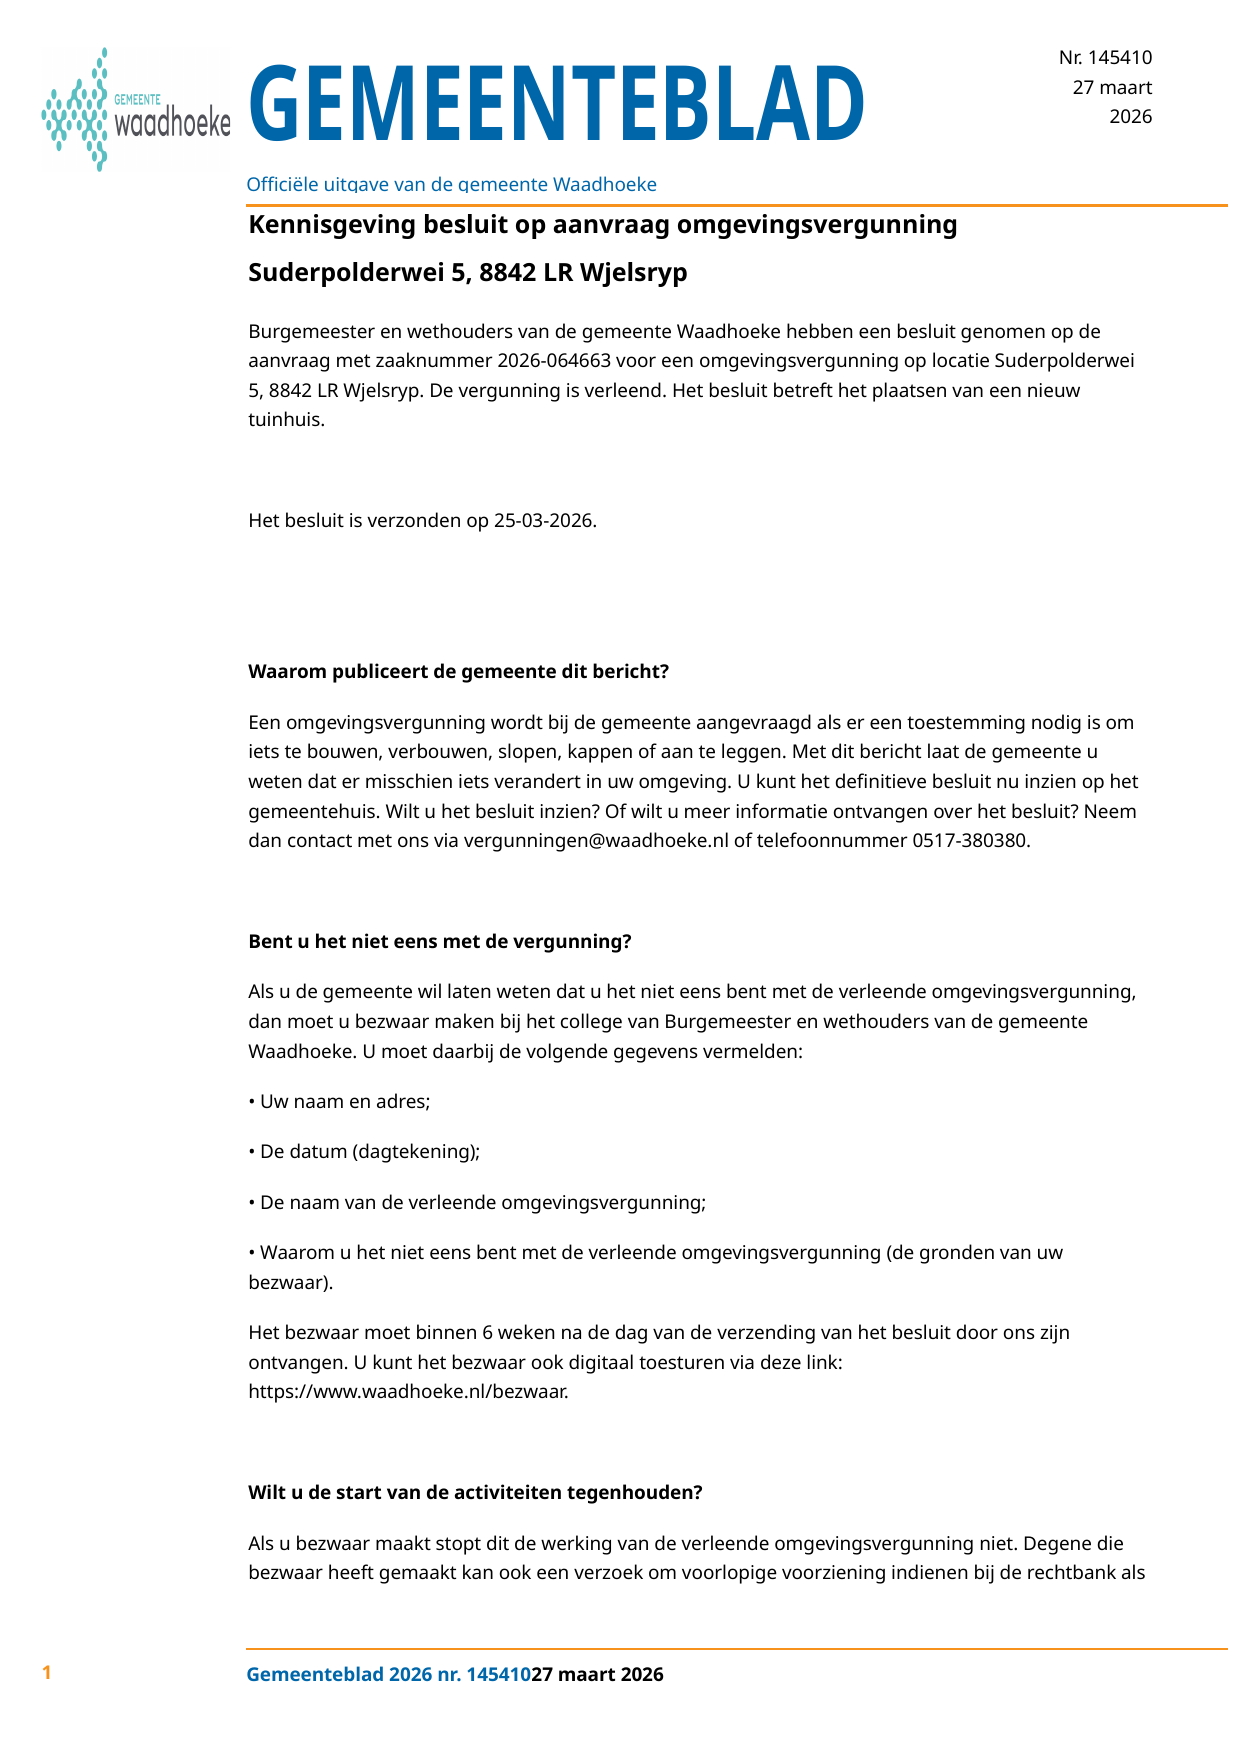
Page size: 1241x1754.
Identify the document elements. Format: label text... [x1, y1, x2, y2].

text • De naam van de verleende omgevingsvergunning; [248, 1189, 1152, 1215]
text Als u bezwaar maakt stopt dit de werking van de verleende omgevingsvergunning niet. Degene die bezwaar heeft gemaakt kan ook een verzoek om voorlopige voorziening indienen bij de rechtbank als [248, 1530, 1152, 1585]
text Bent u het niet eens met de vergunning? [248, 928, 1152, 954]
picture [41, 47, 231, 172]
text Het bezwaar moet binnen 6 weken na de dag van de verzending van het besluit door ons zijn ontvangen. U kunt het bezwaar ook digitaal toesturen via deze link: https://www.waadhoeke.nl/bezwaar. [248, 1319, 1152, 1404]
text Wilt u de start van de activiteiten tegenhouden? [248, 1479, 1152, 1505]
text • Uw naam en adres; [248, 1088, 1152, 1114]
text Waarom publiceert de gemeente dit bericht? [248, 659, 1152, 684]
text Kennisgeving besluit op aanvraag omgevingsvergunning Suderpolderwei 5, 8842 LR Wjelsryp [248, 207, 1152, 288]
text Een omgevingsvergunning wordt bij de gemeente aangevraagd als er een toestemming nodig is om iets te bouwen, verbouwen, slopen, kappen of aan te leggen. Met dit bericht laat de gemeente u weten dat er misschien iets verandert in uw omgeving. U kunt het definitieve besluit nu inzien op het gemeentehuis. Wilt u het besluit inzien? Of wilt u meer informatie ontvangen over het besluit? Neem dan contact met ons via vergunningen@waadhoeke.nl of telefoonnummer 0517-380380. [248, 709, 1152, 853]
text Burgemeester en wethouders van de gemeente Waadhoeke hebben een besluit genomen op de aanvraag met zaaknummer 2026-064663 voor een omgevingsvergunning op locatie Suderpolderwei 5, 8842 LR Wjelsryp. De vergunning is verleend. Het besluit betreft het plaatsen van een nieuw tuinhuis. [248, 318, 1152, 432]
text • Waarom u het niet eens bent met de verleende omgevingsvergunning (de gronden van uw bezwaar). [248, 1239, 1152, 1295]
text Het besluit is verzonden op 25-03-2026. [248, 507, 1152, 533]
text Als u de gemeente wil laten weten dat u het niet eens bent met de verleende omgevingsvergunning, dan moet u bezwaar maken bij het college van Burgemeester en wethouders van de gemeente Waadhoeke. U moet daarbij de volgende gegevens vermelden: [248, 979, 1152, 1064]
text • De datum (dagtekening); [248, 1139, 1152, 1164]
